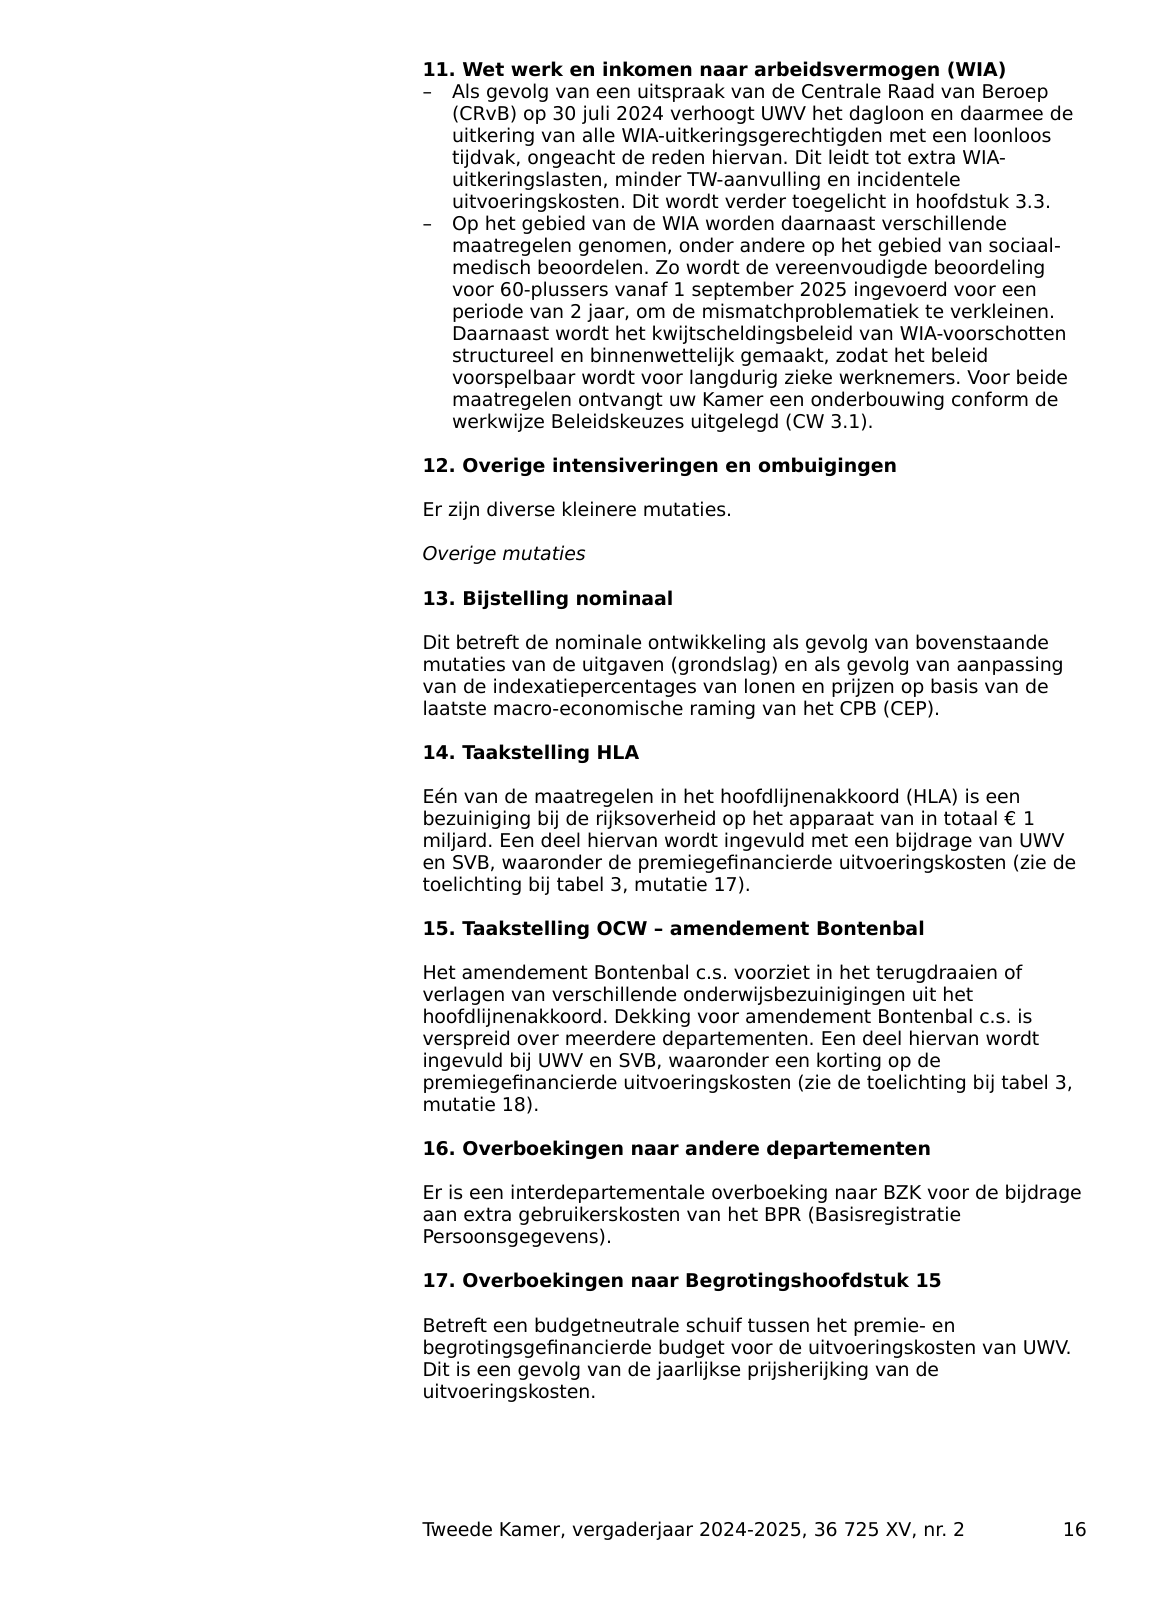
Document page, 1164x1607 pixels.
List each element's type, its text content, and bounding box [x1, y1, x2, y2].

subtitle 16. Overboekingen naar andere departementen [422, 1138, 1087, 1160]
subtitle 12. Overige intensiveringen en ombuigingen [422, 455, 1087, 477]
subtitle Overige mutaties [422, 543, 1087, 565]
text Er zijn diverse kleinere mutaties. [422, 499, 1087, 521]
subtitle 13. Bijstelling nominaal [422, 587, 1087, 609]
text Er is een interdepartementale overboeking naar BZK voor de bijdrage aan extra gebruikerskosten van het BPR (Basisregistratie Persoonsgegevens). [422, 1182, 1087, 1248]
subtitle 17. Overboekingen naar Begrotingshoofdstuk 15 [422, 1270, 1087, 1292]
text Eén van de maatregelen in het hoofdlijnenakkoord (HLA) is een bezuiniging bij de rijksoverheid op het apparaat van in totaal € 1 miljard. Een deel hiervan wordt ingevuld met een bijdrage van UWV en SVB, waaronder de premiegefinancierde uitvoeringskosten (zie de toelichting bij tabel 3, mutatie 17). [422, 786, 1087, 896]
subtitle 15. Taakstelling OCW – amendement Bontenbal [422, 918, 1087, 940]
text Het amendement Bontenbal c.s. voorziet in het terugdraaien of verlagen van verschillende onderwijsbezuinigingen uit het hoofdlijnenakkoord. Dekking voor amendement Bontenbal c.s. is verspreid over meerdere departementen. Een deel hiervan wordt ingevuld bij UWV en SVB, waaronder een korting op de premiegefinancierde uitvoeringskosten (zie de toelichting bij tabel 3, mutatie 18). [422, 962, 1087, 1116]
subtitle 14. Taakstelling HLA [422, 742, 1087, 764]
subtitle 11. Wet werk en inkomen naar arbeidsvermogen (WIA) [422, 59, 1087, 81]
text – Op het gebied van de WIA worden daarnaast verschillende maatregelen genomen, onder andere op het gebied van sociaal-medisch beoordelen. Zo wordt de vereenvoudigde beoordeling voor 60-plussers vanaf 1 september 2025 ingevoerd voor een periode van 2 jaar, om de mismatchproblematiek te verkleinen. Daarnaast wordt het kwijtscheldingsbeleid van WIA-voorschotten structureel en binnenwettelijk gemaakt, zodat het beleid voorspelbaar wordt voor langdurig zieke werknemers. Voor beide maatregelen ontvangt uw Kamer een onderbouwing conform de werkwijze Beleidskeuzes uitgelegd (CW 3.1). [422, 213, 1087, 433]
text Betreft een budgetneutrale schuif tussen het premie- en begrotingsgefinancierde budget voor de uitvoeringskosten van UWV. Dit is een gevolg van de jaarlijkse prijsherijking van de uitvoeringskosten. [422, 1314, 1087, 1402]
text – Als gevolg van een uitspraak van de Centrale Raad van Beroep (CRvB) op 30 juli 2024 verhoogt UWV het dagloon en daarmee de uitkering van alle WIA-uitkeringsgerechtigden met een loonloos tijdvak, ongeacht de reden hiervan. Dit leidt tot extra WIA-uitkeringslasten, minder TW-aanvulling en incidentele uitvoeringskosten. Dit wordt verder toegelicht in hoofdstuk 3.3. [422, 81, 1087, 213]
text Dit betreft de nominale ontwikkeling als gevolg van bovenstaande mutaties van de uitgaven (grondslag) en als gevolg van aanpassing van de indexatiepercentages van lonen en prijzen op basis van de laatste macro-economische raming van het CPB (CEP). [422, 632, 1087, 719]
